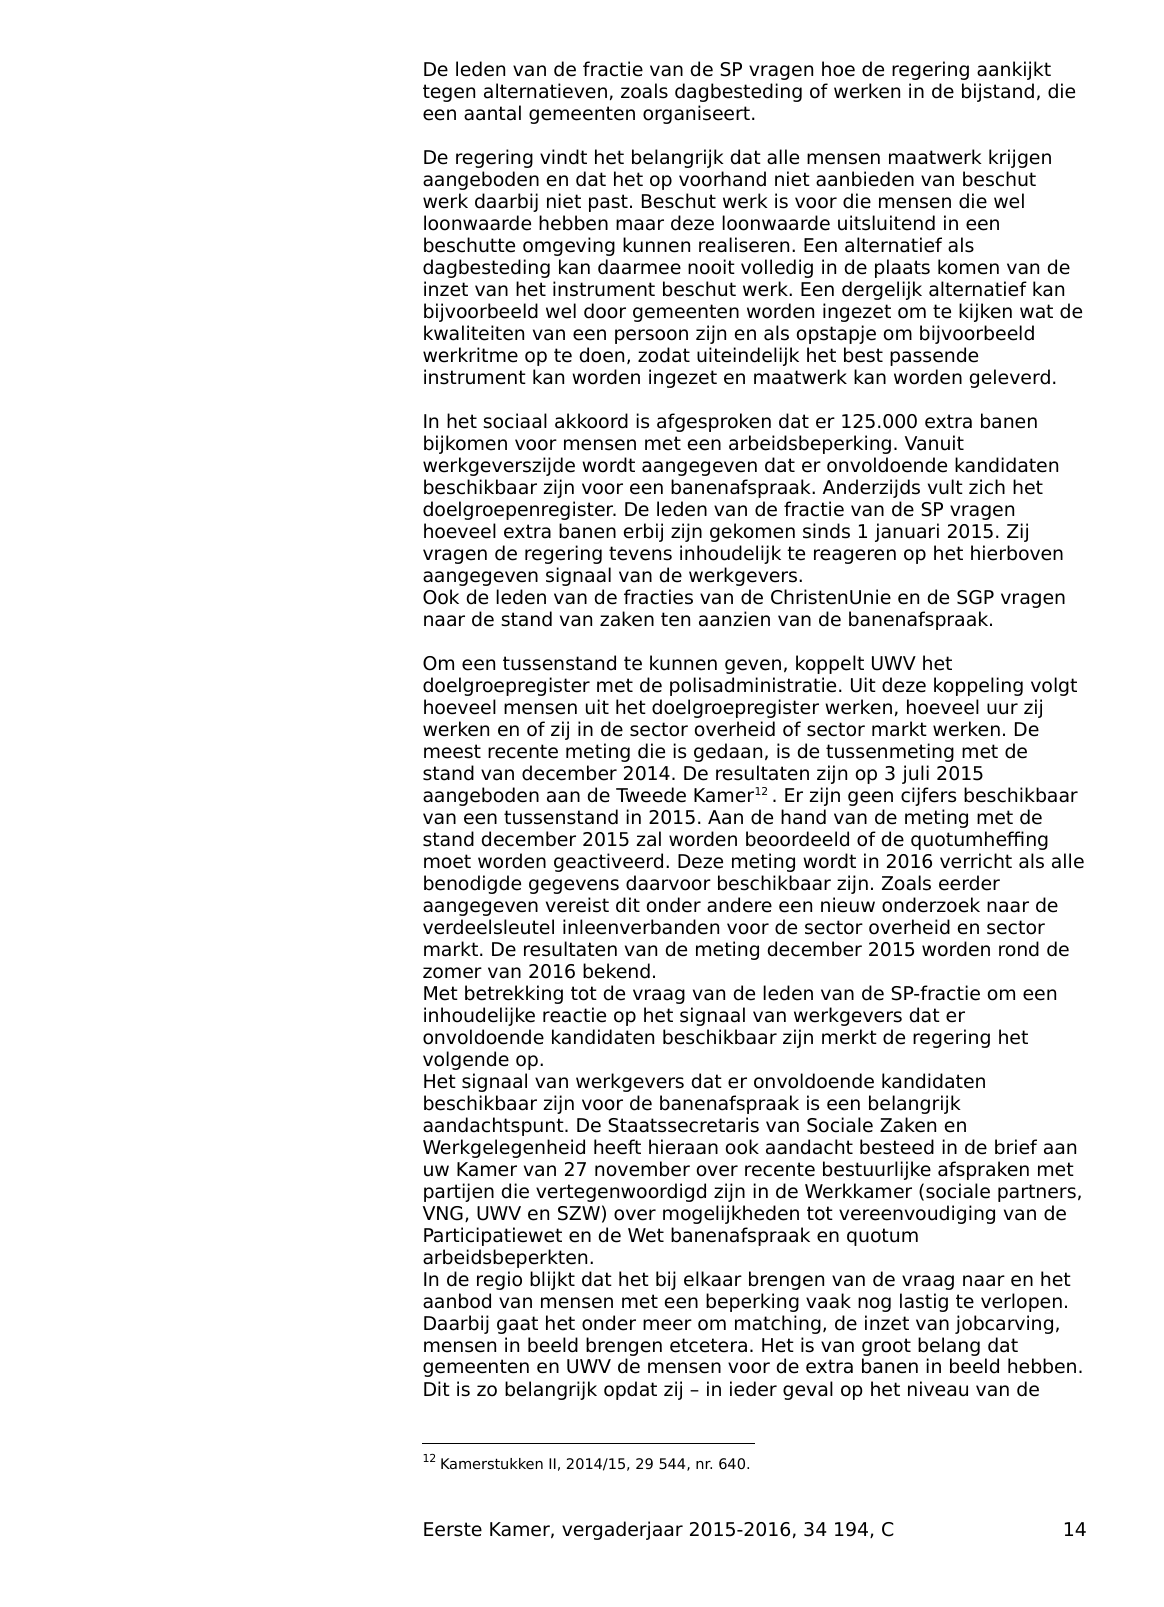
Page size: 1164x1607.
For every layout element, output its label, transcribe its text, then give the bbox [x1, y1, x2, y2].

text De regering vindt het belangrijk dat alle mensen maatwerk krijgen aangeboden en dat het op voorhand niet aanbieden van beschut werk daarbij niet past. Beschut werk is voor die mensen die wel loonwaarde hebben maar deze loonwaarde uitsluitend in een beschutte omgeving kunnen realiseren. Een alternatief als dagbesteding kan daarmee nooit volledig in de plaats komen van de inzet van het instrument beschut werk. Een dergelijk alternatief kan bijvoorbeeld wel door gemeenten worden ingezet om te kijken wat de kwaliteiten van een persoon zijn en als opstapje om bijvoorbeeld werkritme op te doen, zodat uiteindelijk het best passende instrument kan worden ingezet en maatwerk kan worden geleverd. [422, 147, 1087, 389]
text Kamerstukken II, 2014/15, 29 544, nr. 640. [422, 1452, 1087, 1474]
text Met betrekking tot de vraag van de leden van de SP-fractie om een inhoudelijke reactie op het signaal van werkgevers dat er onvoldoende kandidaten beschikbaar zijn merkt de regering het volgende op. [422, 983, 1087, 1071]
text In de regio blijkt dat het bij elkaar brengen van de vraag naar en het aanbod van mensen met een beperking vaak nog lastig te verlopen. Daarbij gaat het onder meer om matching, de inzet van jobcarving, mensen in beeld brengen etcetera. Het is van groot belang dat gemeenten en UWV de mensen voor de extra banen in beeld hebben. Dit is zo belangrijk opdat zij – in ieder geval op het niveau van de [422, 1268, 1087, 1400]
text Om een tussenstand te kunnen geven, koppelt UWV het doelgroepregister met de polisadministratie. Uit deze koppeling volgt hoeveel mensen uit het doelgroepregister werken, hoeveel uur zij werken en of zij in de sector overheid of sector markt werken. De meest recente meting die is gedaan, is de tussenmeting met de stand van december 2014. De resultaten zijn op 3 juli 2015 aangeboden aan de Tweede Kamer. Er zijn geen cijfers beschikbaar van een tussenstand in 2015. Aan de hand van de meting met de stand december 2015 zal worden beoordeeld of de quotumheffing moet worden geactiveerd. Deze meting wordt in 2016 verricht als alle benodigde gegevens daarvoor beschikbaar zijn. Zoals eerder aangegeven vereist dit onder andere een nieuw onderzoek naar de verdeelsleutel inleenverbanden voor de sector overheid en sector markt. De resultaten van de meting december 2015 worden rond de zomer van 2016 bekend. [422, 653, 1087, 983]
text De leden van de fractie van de SP vragen hoe de regering aankijkt tegen alternatieven, zoals dagbesteding of werken in de bijstand, die een aantal gemeenten organiseert. [422, 59, 1087, 125]
text Het signaal van werkgevers dat er onvoldoende kandidaten beschikbaar zijn voor de banenafspraak is een belangrijk aandachtspunt. De Staatssecretaris van Sociale Zaken en Werkgelegenheid heeft hieraan ook aandacht besteed in de brief aan uw Kamer van 27 november over recente bestuurlijke afspraken met partijen die vertegenwoordigd zijn in de Werkkamer (sociale partners, VNG, UWV en SZW) over mogelijkheden tot vereenvoudiging van de Participatiewet en de Wet banenafspraak en quotum arbeidsbeperkten. [422, 1071, 1087, 1268]
text In het sociaal akkoord is afgesproken dat er 125.000 extra banen bijkomen voor mensen met een arbeidsbeperking. Vanuit werkgeverszijde wordt aangegeven dat er onvoldoende kandidaten beschikbaar zijn voor een banenafspraak. Anderzijds vult zich het doelgroepenregister. De leden van de fractie van de SP vragen hoeveel extra banen erbij zijn gekomen sinds 1 januari 2015. Zij vragen de regering tevens inhoudelijk te reageren op het hierboven aangegeven signaal van de werkgevers. [422, 411, 1087, 587]
text Ook de leden van de fracties van de ChristenUnie en de SGP vragen naar de stand van zaken ten aanzien van de banenafspraak. [422, 587, 1087, 631]
